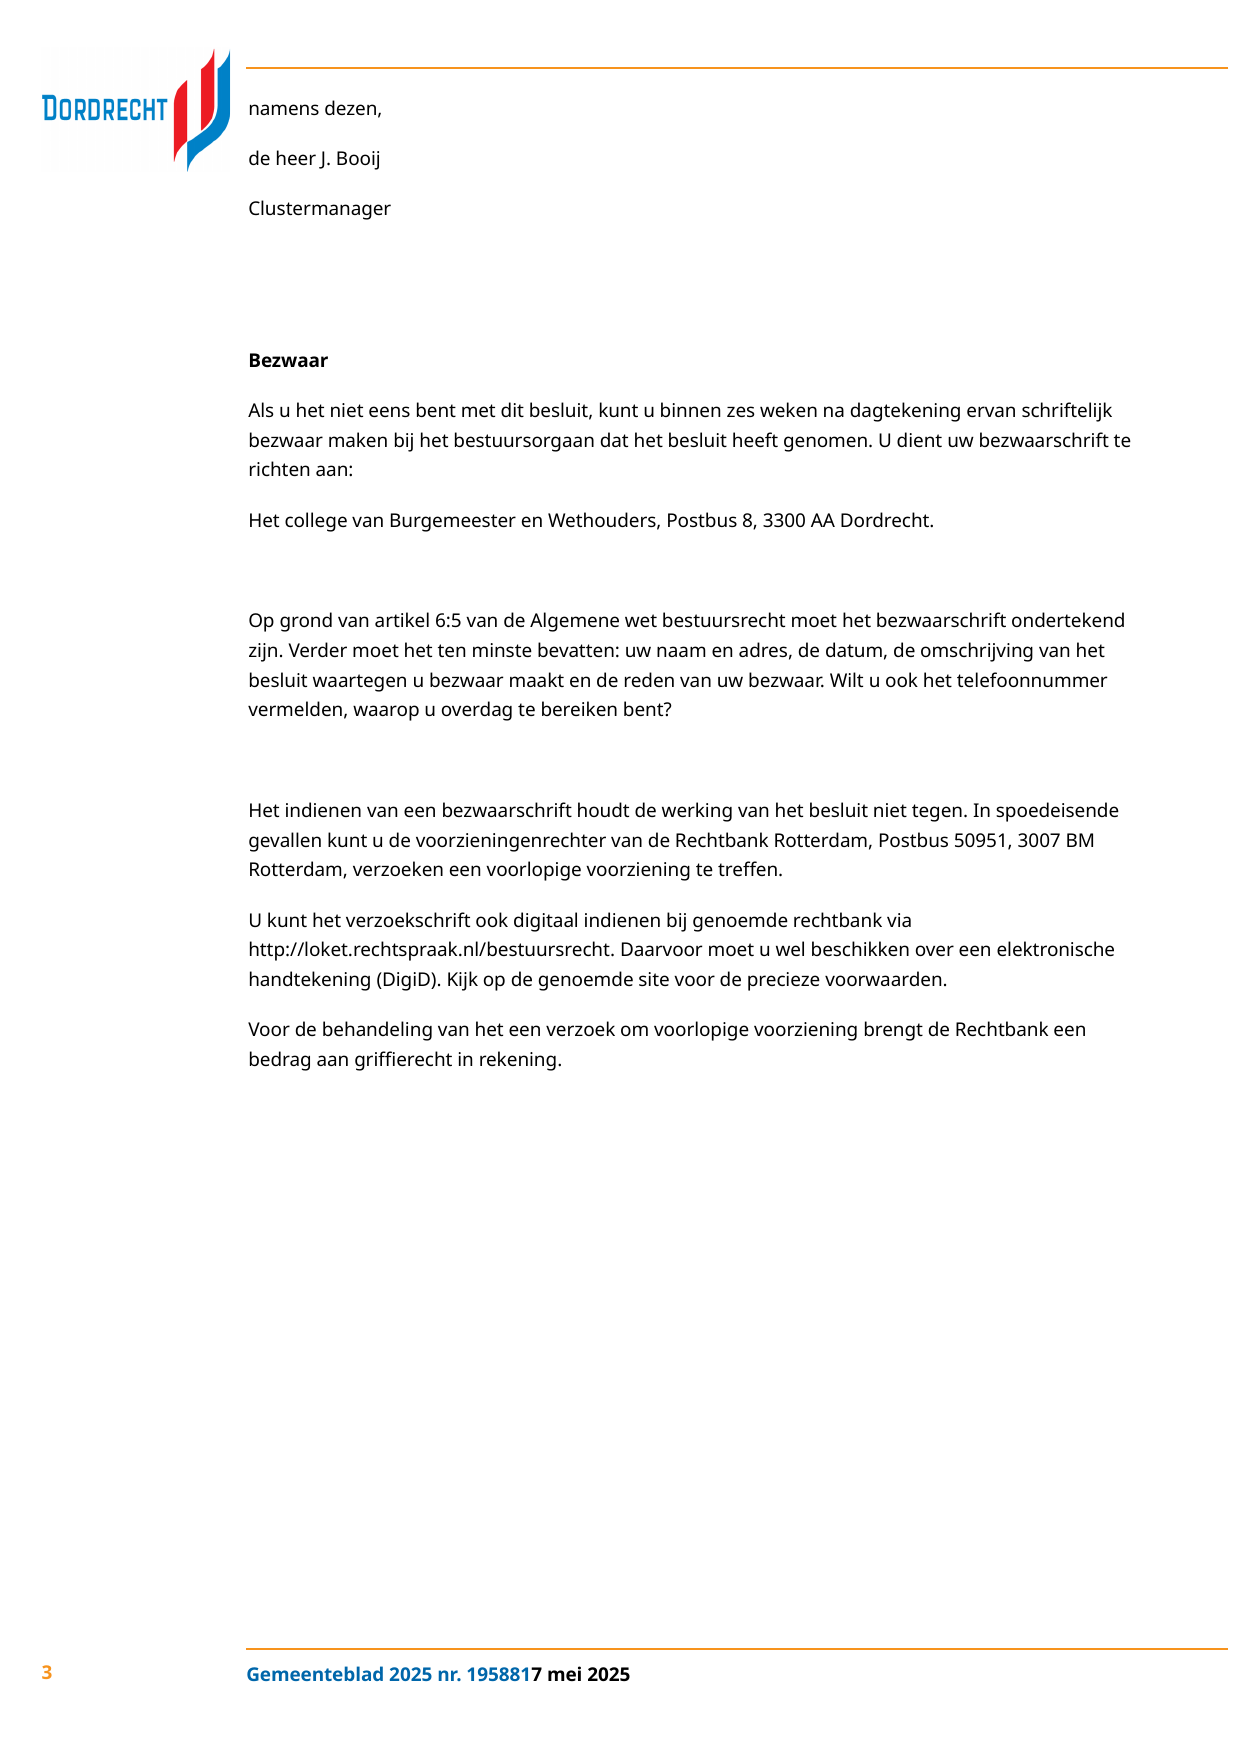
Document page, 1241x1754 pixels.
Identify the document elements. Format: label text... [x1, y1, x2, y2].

text de heer J. Booij [248, 145, 1152, 171]
text Het college van Burgemeester en Wethouders, Postbus 8, 3300 AA Dordrecht. [248, 507, 1152, 533]
text Voor de behandeling van het een verzoek om voorlopige voorziening brengt de Rechtbank een bedrag aan griffierecht in rekening. [248, 1016, 1152, 1072]
text Clustermanager [248, 196, 1152, 221]
text Als u het niet eens bent met dit besluit, kunt u binnen zes weken na dagtekening ervan schriftelijk bezwaar maken bij het bestuursorgaan dat het besluit heeft genomen. U dient uw bezwaarschrift te richten aan: [248, 397, 1152, 482]
text U kunt het verzoekschrift ook digitaal indienen bij genoemde rechtbank via http://loket.rechtspraak.nl/bestuursrecht. Daarvoor moet u wel beschikken over een elektronische handtekening (DigiD). Kijk op de genoemde site voor de precieze voorwaarden. [248, 907, 1152, 992]
text Bezwaar [248, 347, 1152, 373]
text namens dezen, [248, 95, 1152, 121]
text Op grond van artikel 6:5 van de Algemene wet bestuursrecht moet het bezwaarschrift ondertekend zijn. Verder moet het ten minste bevatten: uw naam en adres, de datum, de omschrijving van het besluit waartegen u bezwaar maakt en de reden van uw bezwaar. Wilt u ook het telefoonnummer vermelden, waarop u overdag te bereiken bent? [248, 608, 1152, 722]
picture [41, 47, 231, 172]
text Het indienen van een bezwaarschrift houdt de werking van het besluit niet tegen. In spoedeisende gevallen kunt u de voorzieningenrechter van de Rechtbank Rotterdam, Postbus 50951, 3007 BM Rotterdam, verzoeken een voorlopige voorziening te treffen. [248, 797, 1152, 882]
